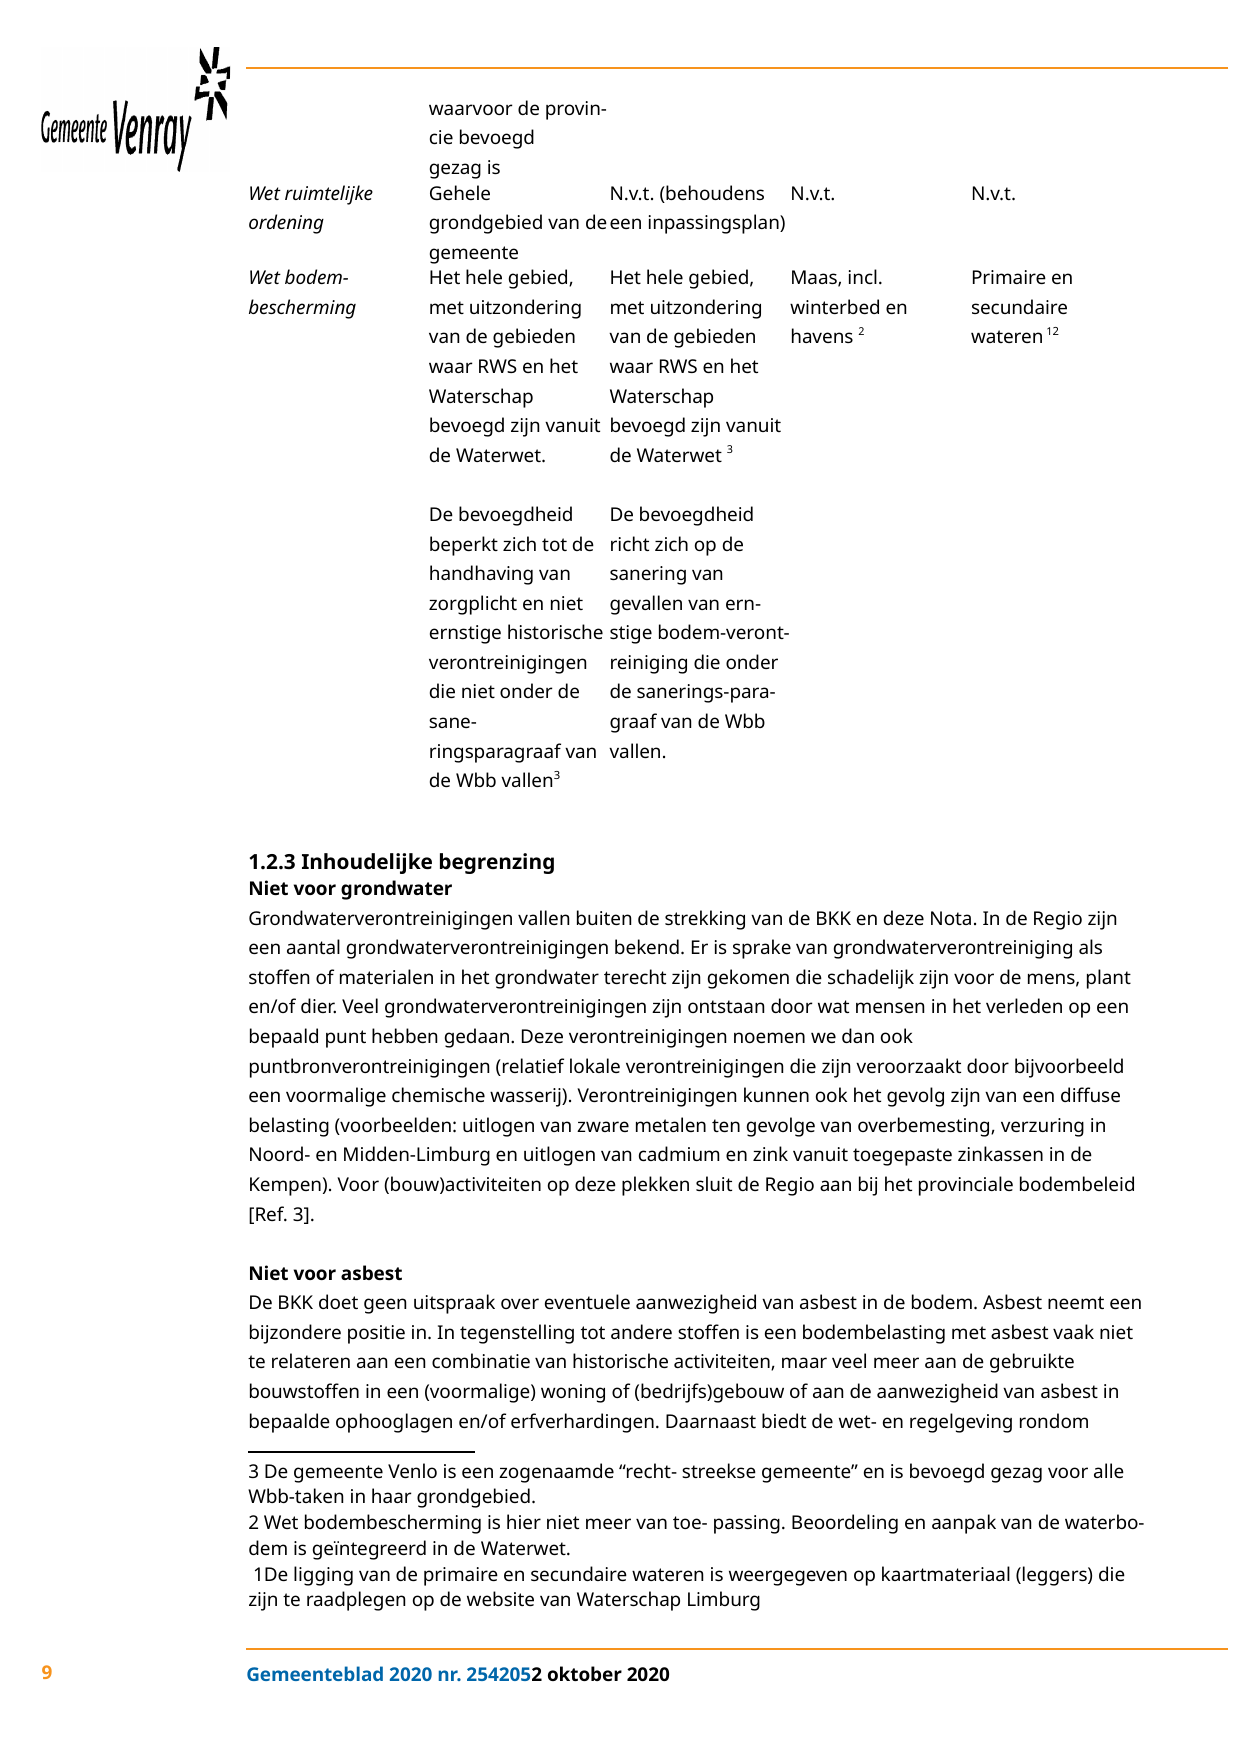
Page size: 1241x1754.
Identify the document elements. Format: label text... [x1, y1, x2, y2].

table_cell N.v.t. (behoudens een inpassingsplan) [609, 180, 790, 264]
table_cell waarvoor de provin- cie bevoegd gezag is [429, 95, 609, 180]
table_cell Primaire en secundaire wateren2 [971, 265, 1152, 793]
table_cell [971, 95, 1152, 180]
table_cell Gehele grondgebied van de gemeente [429, 180, 609, 264]
table_cell Het hele gebied, met uitzondering van de gebieden waar RWS en het Waterschap bevoegd zijn vanuit de Waterwet De bevoegdheid richt zich op de sanering van gevallen van ern- stige bodem-veront- reiniging die onder de sanerings-para- graaf van de Wbb vallen. [609, 265, 790, 793]
text 1.2.3 Inhoudelijke begrenzing [248, 847, 1152, 875]
table_cell Maas, incl. winterbed en havens [790, 265, 971, 793]
table_cell N.v.t. [790, 180, 971, 264]
text De BKK doet geen uitspraak over eventuele aanwezigheid van asbest in de bodem. Asbest neemt een bijzondere positie in. In tegenstelling tot andere stoffen is een bodembelasting met asbest vaak niet te relateren aan een combinatie van historische activiteiten, maar veel meer aan de gebruikte bouwstoffen in een (voormalige) woning of (bedrijfs)gebouw of aan de aanwezigheid van asbest in bepaalde ophooglagen en/of erfverhardingen. Daarnaast biedt de wet- en regelgeving rondom [248, 1289, 1152, 1433]
table_cell Het hele gebied, met uitzondering van de gebieden waar RWS en het Waterschap bevoegd zijn vanuit de Waterwet. De bevoegdheid beperkt zich tot de handhaving van zorgplicht en niet ernstige historische verontreinigingen die niet onder de sane- ringsparagraaf van de Wbb vallen3 [429, 265, 609, 793]
picture [41, 47, 231, 172]
table_cell [609, 95, 790, 180]
text Grondwaterverontreinigingen vallen buiten de strekking van de BKK en deze Nota. In de Regio zijn een aantal grondwaterverontreinigingen bekend. Er is sprake van grondwaterverontreiniging als stoffen of materialen in het grondwater terecht zijn gekomen die schadelijk zijn voor de mens, plant en/of dier. Veel grondwaterverontreinigingen zijn ontstaan door wat mensen in het verleden op een bepaald punt hebben gedaan. Deze verontreinigingen noemen we dan ook puntbronverontreinigingen (relatief lokale verontreinigingen die zijn veroorzaakt door bijvoorbeeld een voormalige chemische wasserij). Verontreinigingen kunnen ook het gevolg zijn van een diffuse belasting (voorbeelden: uitlogen van zware metalen ten gevolge van overbemesting, verzuring in Noord- en Midden-Limburg en uitlogen van cadmium en zink vanuit toegepaste zinkassen in de Kempen). Voor (bouw)activiteiten op deze plekken sluit de Regio aan bij het provinciale bodembeleid [Ref. 3]. [248, 905, 1152, 1226]
text Niet voor asbest [248, 1260, 1152, 1286]
table_cell Wet ruimtelijke ordening [248, 180, 429, 264]
table_cell N.v.t. [971, 180, 1152, 264]
table_cell Wet bodem- bescherming [248, 265, 429, 793]
table_cell [248, 95, 429, 180]
table_cell [790, 95, 971, 180]
text Niet voor grondwater [248, 875, 1152, 901]
